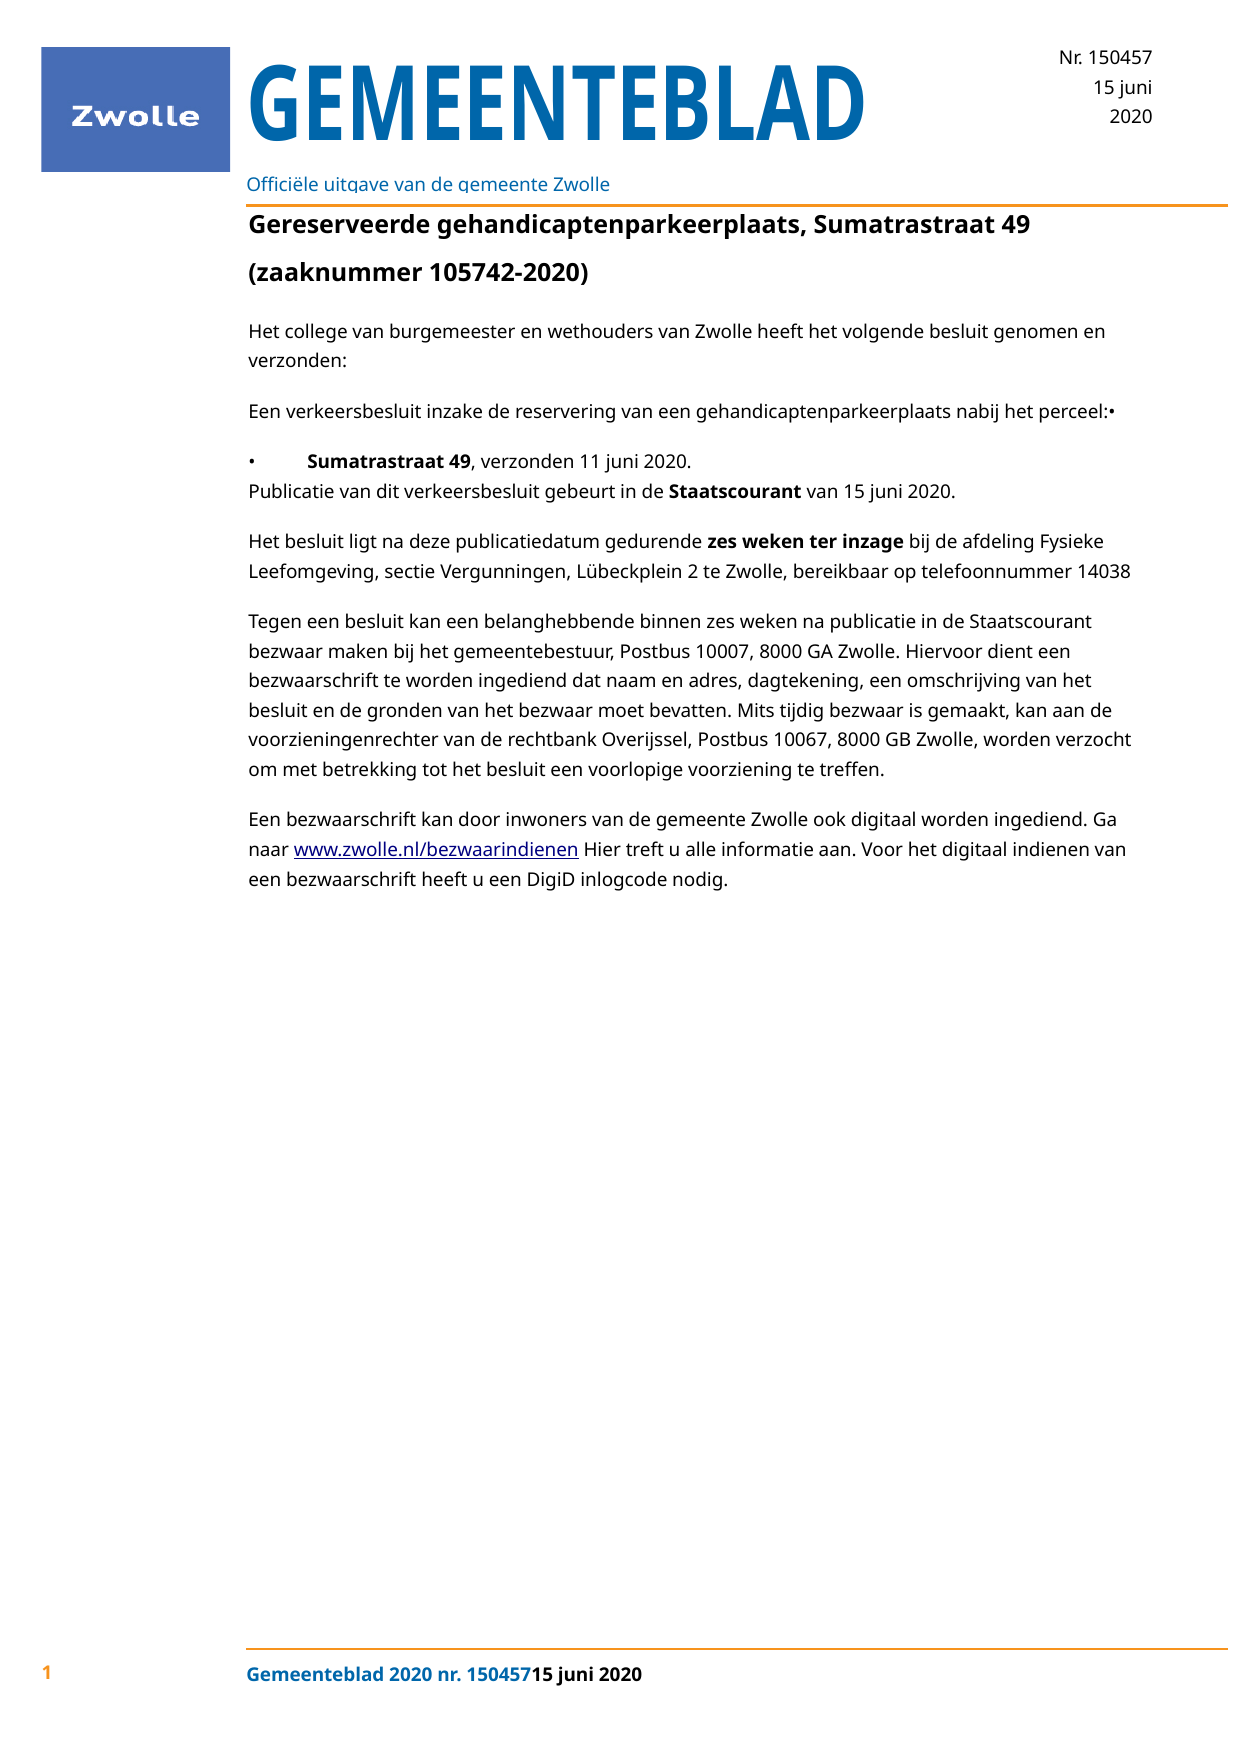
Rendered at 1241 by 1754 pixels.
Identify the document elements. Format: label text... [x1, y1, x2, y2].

text Het besluit ligt na deze publicatiedatum gedurende zes weken ter inzage bij de afdeling Fysieke Leefomgeving, sectie Vergunningen, Lübeckplein 2 te Zwolle, bereikbaar op telefoonnummer 14038 [248, 528, 1152, 584]
text Het college van burgemeester en wethouders van Zwolle heeft het volgende besluit genomen en verzonden: [248, 318, 1152, 373]
text Tegen een besluit kan een belanghebbende binnen zes weken na publicatie in de Staatscourant bezwaar maken bij het gemeentebestuur, Postbus 10007, 8000 GA Zwolle. Hiervoor dient een bezwaarschrift te worden ingediend dat naam en adres, dagtekening, een omschrijving van het besluit en de gronden van het bezwaar moet bevatten. Mits tijdig bezwaar is gemaakt, kan aan de voorzieningenrechter van de rechtbank Overijssel, Postbus 10067, 8000 GB Zwolle, worden verzocht om met betrekking tot het besluit een voorlopige voorziening te treffen. [248, 608, 1152, 782]
list Sumatrastraat 49, verzonden 11 juni 2020. [248, 448, 1152, 474]
text Gereserveerde gehandicaptenparkeerplaats, Sumatrastraat 49 (zaaknummer 105742-2020) [248, 207, 1152, 288]
text Een verkeersbesluit inzake de reservering van een gehandicaptenparkeerplaats nabij het perceel:• [248, 398, 1152, 424]
picture [41, 47, 231, 172]
text Publicatie van dit verkeersbesluit gebeurt in de Staatscourant van 15 juni 2020. [248, 478, 1152, 504]
text Een bezwaarschrift kan door inwoners van de gemeente Zwolle ook digitaal worden ingediend. Ga naar www.zwolle.nl/bezwaarindienen Hier treft u alle informatie aan. Voor het digitaal indienen van een bezwaarschrift heeft u een DigiD inlogcode nodig. [248, 807, 1152, 892]
